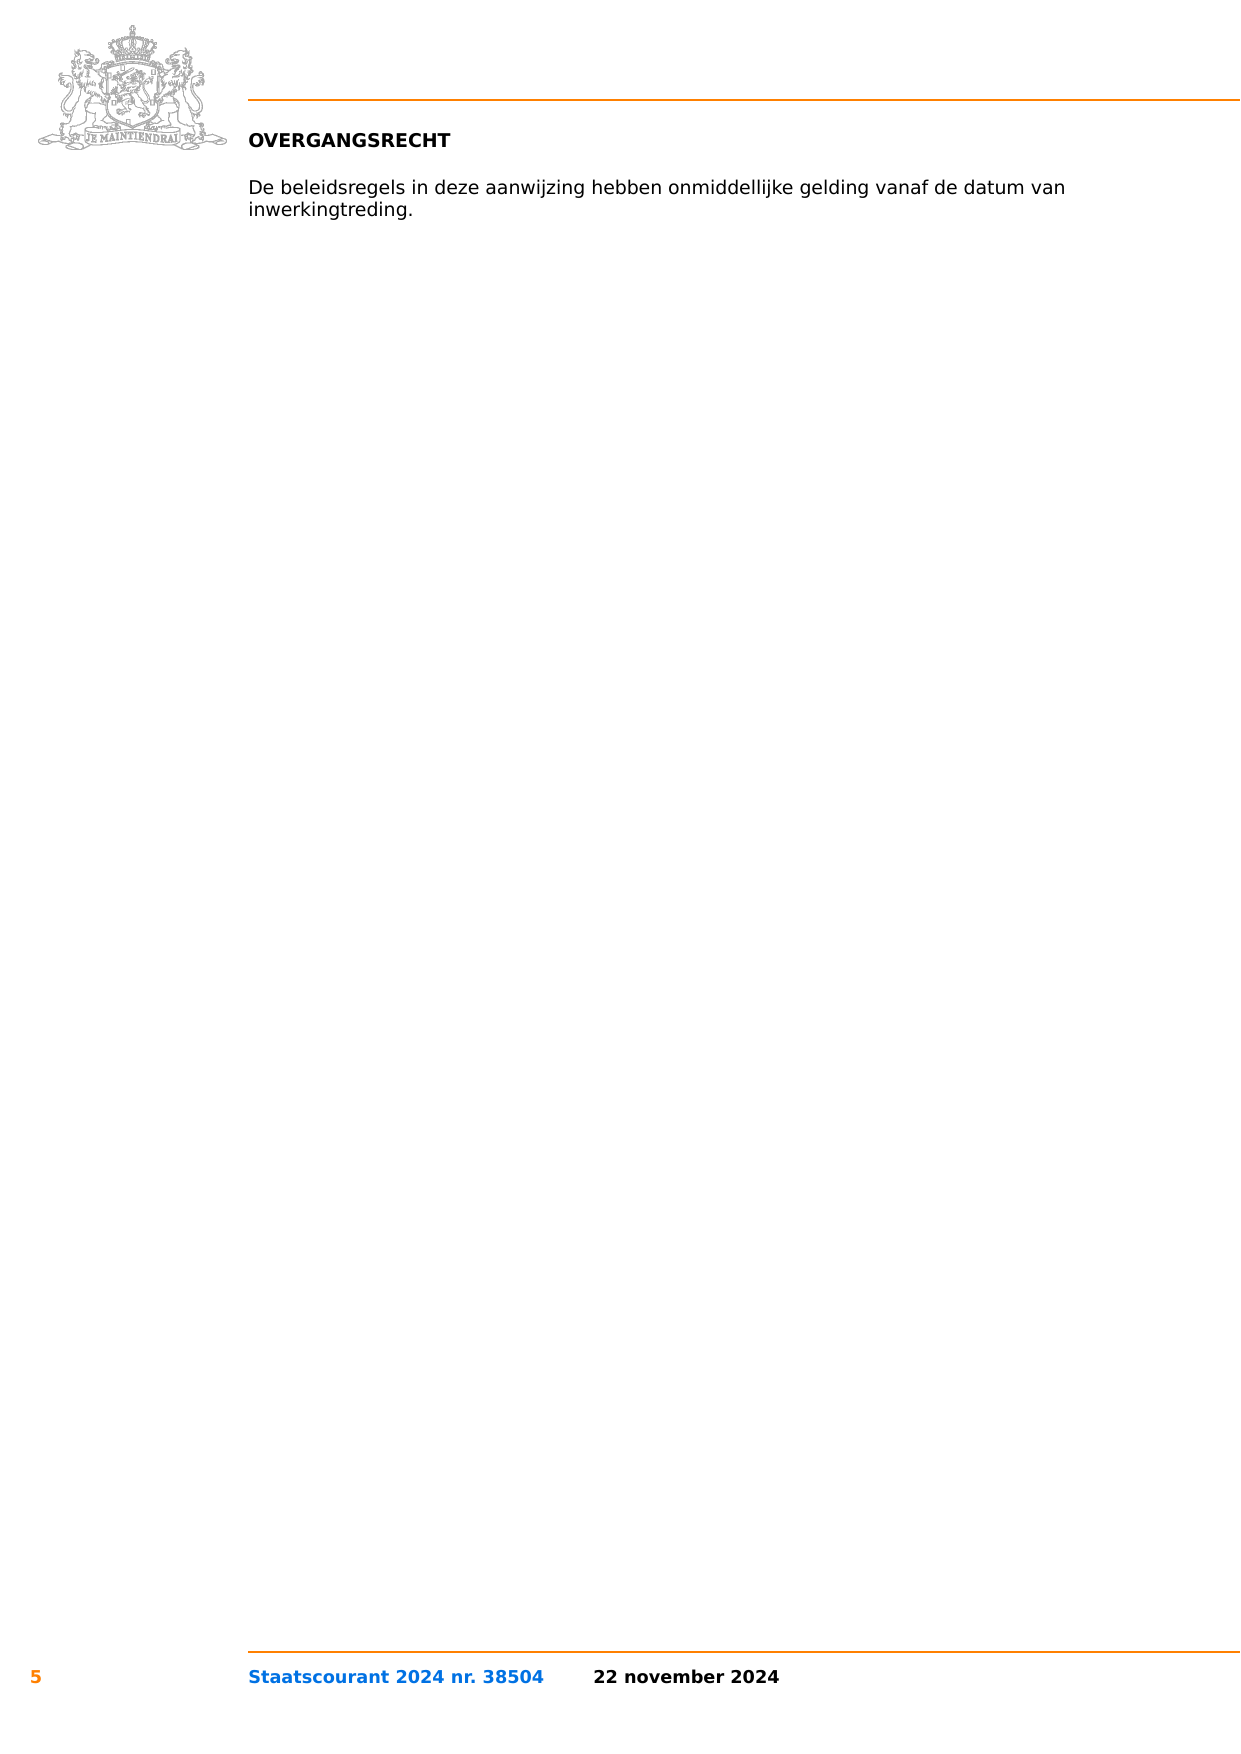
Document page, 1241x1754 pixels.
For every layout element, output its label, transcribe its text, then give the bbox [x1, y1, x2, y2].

subtitle OVERGANGSRECHT [248, 130, 1163, 152]
text De beleidsregels in deze aanwijzing hebben onmiddellijke gelding vanaf de datum van inwerkingtreding. [248, 177, 1163, 221]
picture [38, 25, 227, 150]
